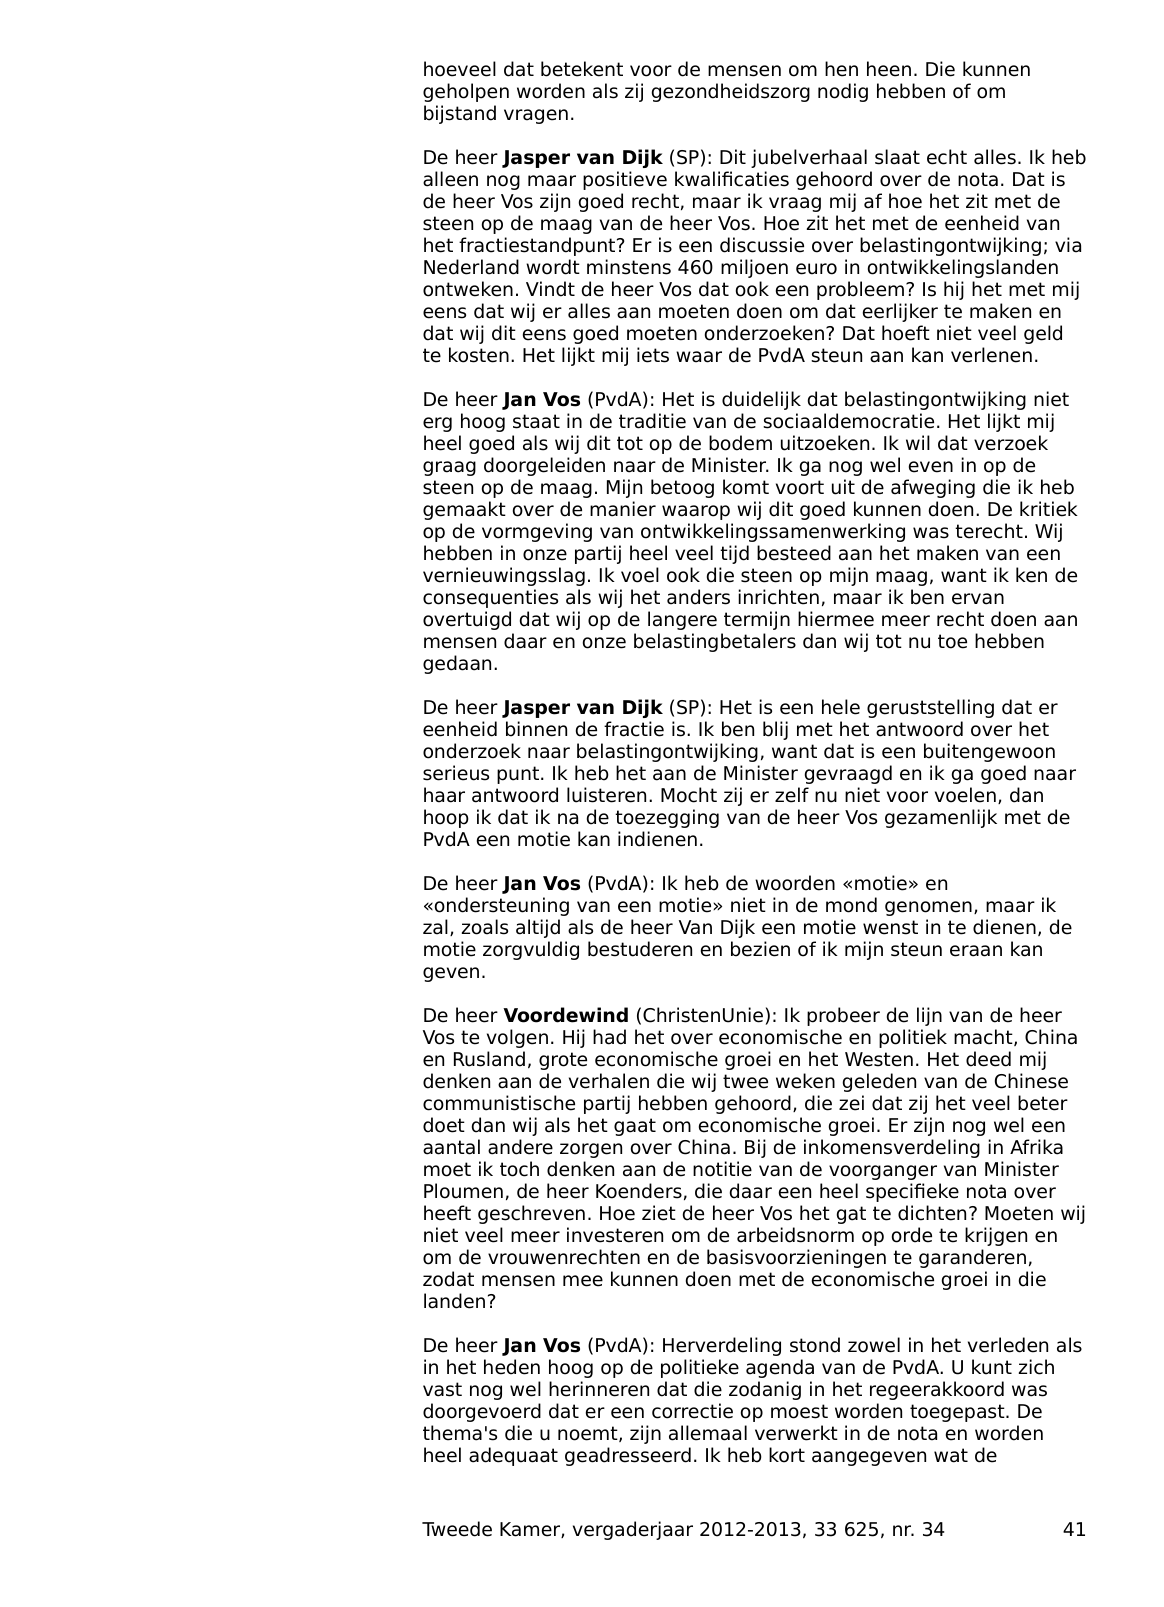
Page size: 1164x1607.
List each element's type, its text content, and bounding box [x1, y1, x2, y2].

text hoeveel dat betekent voor de mensen om hen heen. Die kunnen geholpen worden als zij gezondheidszorg nodig hebben of om bijstand vragen. [422, 59, 1087, 125]
text De heer Jan Vos (PvdA): Het is duidelijk dat belastingontwijking niet erg hoog staat in de traditie van de sociaaldemocratie. Het lijkt mij heel goed als wij dit tot op de bodem uitzoeken. Ik wil dat verzoek graag doorgeleiden naar de Minister. Ik ga nog wel even in op de steen op de maag. Mijn betoog komt voort uit de afweging die ik heb gemaakt over de manier waarop wij dit goed kunnen doen. De kritiek op de vormgeving van ontwikkelingssamenwerking was terecht. Wij hebben in onze partij heel veel tijd besteed aan het maken van een vernieuwingsslag. Ik voel ook die steen op mijn maag, want ik ken de consequenties als wij het anders inrichten, maar ik ben ervan overtuigd dat wij op de langere termijn hiermee meer recht doen aan mensen daar en onze belastingbetalers dan wij tot nu toe hebben gedaan. [422, 389, 1087, 675]
text De heer Voordewind (ChristenUnie): Ik probeer de lijn van de heer Vos te volgen. Hij had het over economische en politiek macht, China en Rusland, grote economische groei en het Westen. Het deed mij denken aan de verhalen die wij twee weken geleden van de Chinese communistische partij hebben gehoord, die zei dat zij het veel beter doet dan wij als het gaat om economische groei. Er zijn nog wel een aantal andere zorgen over China. Bij de inkomensverdeling in Afrika moet ik toch denken aan de notitie van de voorganger van Minister Ploumen, de heer Koenders, die daar een heel specifieke nota over heeft geschreven. Hoe ziet de heer Vos het gat te dichten? Moeten wij niet veel meer investeren om de arbeidsnorm op orde te krijgen en om de vrouwenrechten en de basisvoorzieningen te garanderen, zodat mensen mee kunnen doen met de economische groei in die landen? [422, 1005, 1087, 1313]
text De heer Jan Vos (PvdA): Herverdeling stond zowel in het verleden als in het heden hoog op de politieke agenda van de PvdA. U kunt zich vast nog wel herinneren dat die zodanig in het regeerakkoord was doorgevoerd dat er een correctie op moest worden toegepast. De thema's die u noemt, zijn allemaal verwerkt in de nota en worden heel adequaat geadresseerd. Ik heb kort aangegeven wat de [422, 1335, 1087, 1467]
text De heer Jasper van Dijk (SP): Het is een hele geruststelling dat er eenheid binnen de fractie is. Ik ben blij met het antwoord over het onderzoek naar belastingontwijking, want dat is een buitengewoon serieus punt. Ik heb het aan de Minister gevraagd en ik ga goed naar haar antwoord luisteren. Mocht zij er zelf nu niet voor voelen, dan hoop ik dat ik na de toezegging van de heer Vos gezamenlijk met de PvdA een motie kan indienen. [422, 697, 1087, 851]
text De heer Jasper van Dijk (SP): Dit jubelverhaal slaat echt alles. Ik heb alleen nog maar positieve kwalificaties gehoord over de nota. Dat is de heer Vos zijn goed recht, maar ik vraag mij af hoe het zit met de steen op de maag van de heer Vos. Hoe zit het met de eenheid van het fractiestandpunt? Er is een discussie over belastingontwijking; via Nederland wordt minstens 460 miljoen euro in ontwikkelingslanden ontweken. Vindt de heer Vos dat ook een probleem? Is hij het met mij eens dat wij er alles aan moeten doen om dat eerlijker te maken en dat wij dit eens goed moeten onderzoeken? Dat hoeft niet veel geld te kosten. Het lijkt mij iets waar de PvdA steun aan kan verlenen. [422, 147, 1087, 367]
text De heer Jan Vos (PvdA): Ik heb de woorden «motie» en «ondersteuning van een motie» niet in de mond genomen, maar ik zal, zoals altijd als de heer Van Dijk een motie wenst in te dienen, de motie zorgvuldig bestuderen en bezien of ik mijn steun eraan kan geven. [422, 873, 1087, 983]
